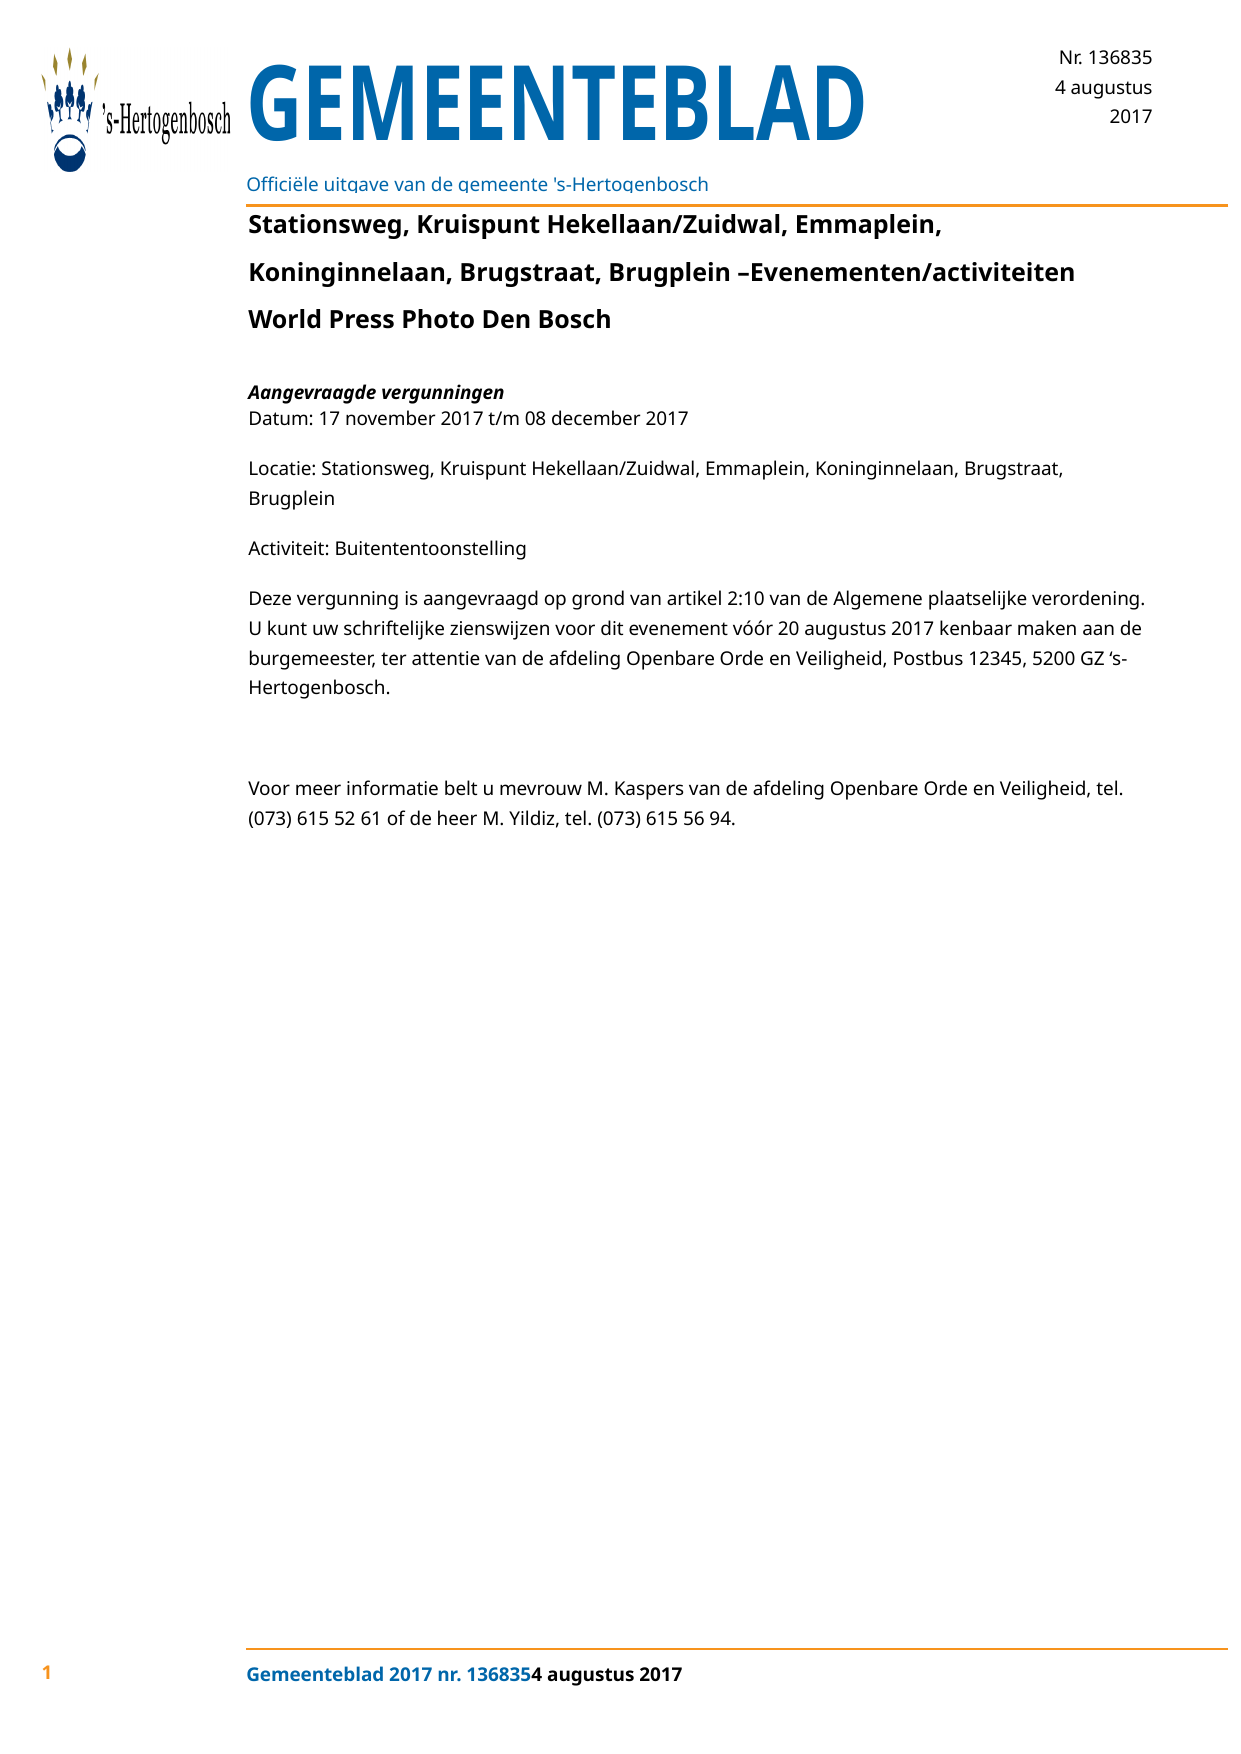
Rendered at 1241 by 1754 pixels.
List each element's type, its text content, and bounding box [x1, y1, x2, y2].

text Deze vergunning is aangevraagd op grond van artikel 2:10 van de Algemene plaatselijke verordening. U kunt uw schriftelijke zienswijzen voor dit evenement vóór 20 augustus 2017 kenbaar maken aan de burgemeester, ter attentie van de afdeling Openbare Orde en Veiligheid, Postbus 12345, 5200 GZ ‘s-Hertogenbosch. [248, 586, 1152, 700]
text Activiteit: Buitententoonstelling [248, 535, 1152, 561]
text Stationsweg, Kruispunt Hekellaan/Zuidwal, Emmaplein, Koninginnelaan, Brugstraat, Brugplein –Evenementen/activiteiten World Press Photo Den Bosch [248, 207, 1152, 336]
text Locatie: Stationsweg, Kruispunt Hekellaan/Zuidwal, Emmaplein, Koninginnelaan, Brugstraat, Brugplein [248, 455, 1152, 511]
text Aangevraagde vergunningen [248, 379, 1152, 405]
picture [41, 47, 231, 172]
text Voor meer informatie belt u mevrouw M. Kaspers van de afdeling Openbare Orde en Veiligheid, tel. (073) 615 52 61 of de heer M. Yildiz, tel. (073) 615 56 94. [248, 775, 1152, 831]
text Datum: 17 november 2017 t/m 08 december 2017 [248, 405, 1152, 431]
